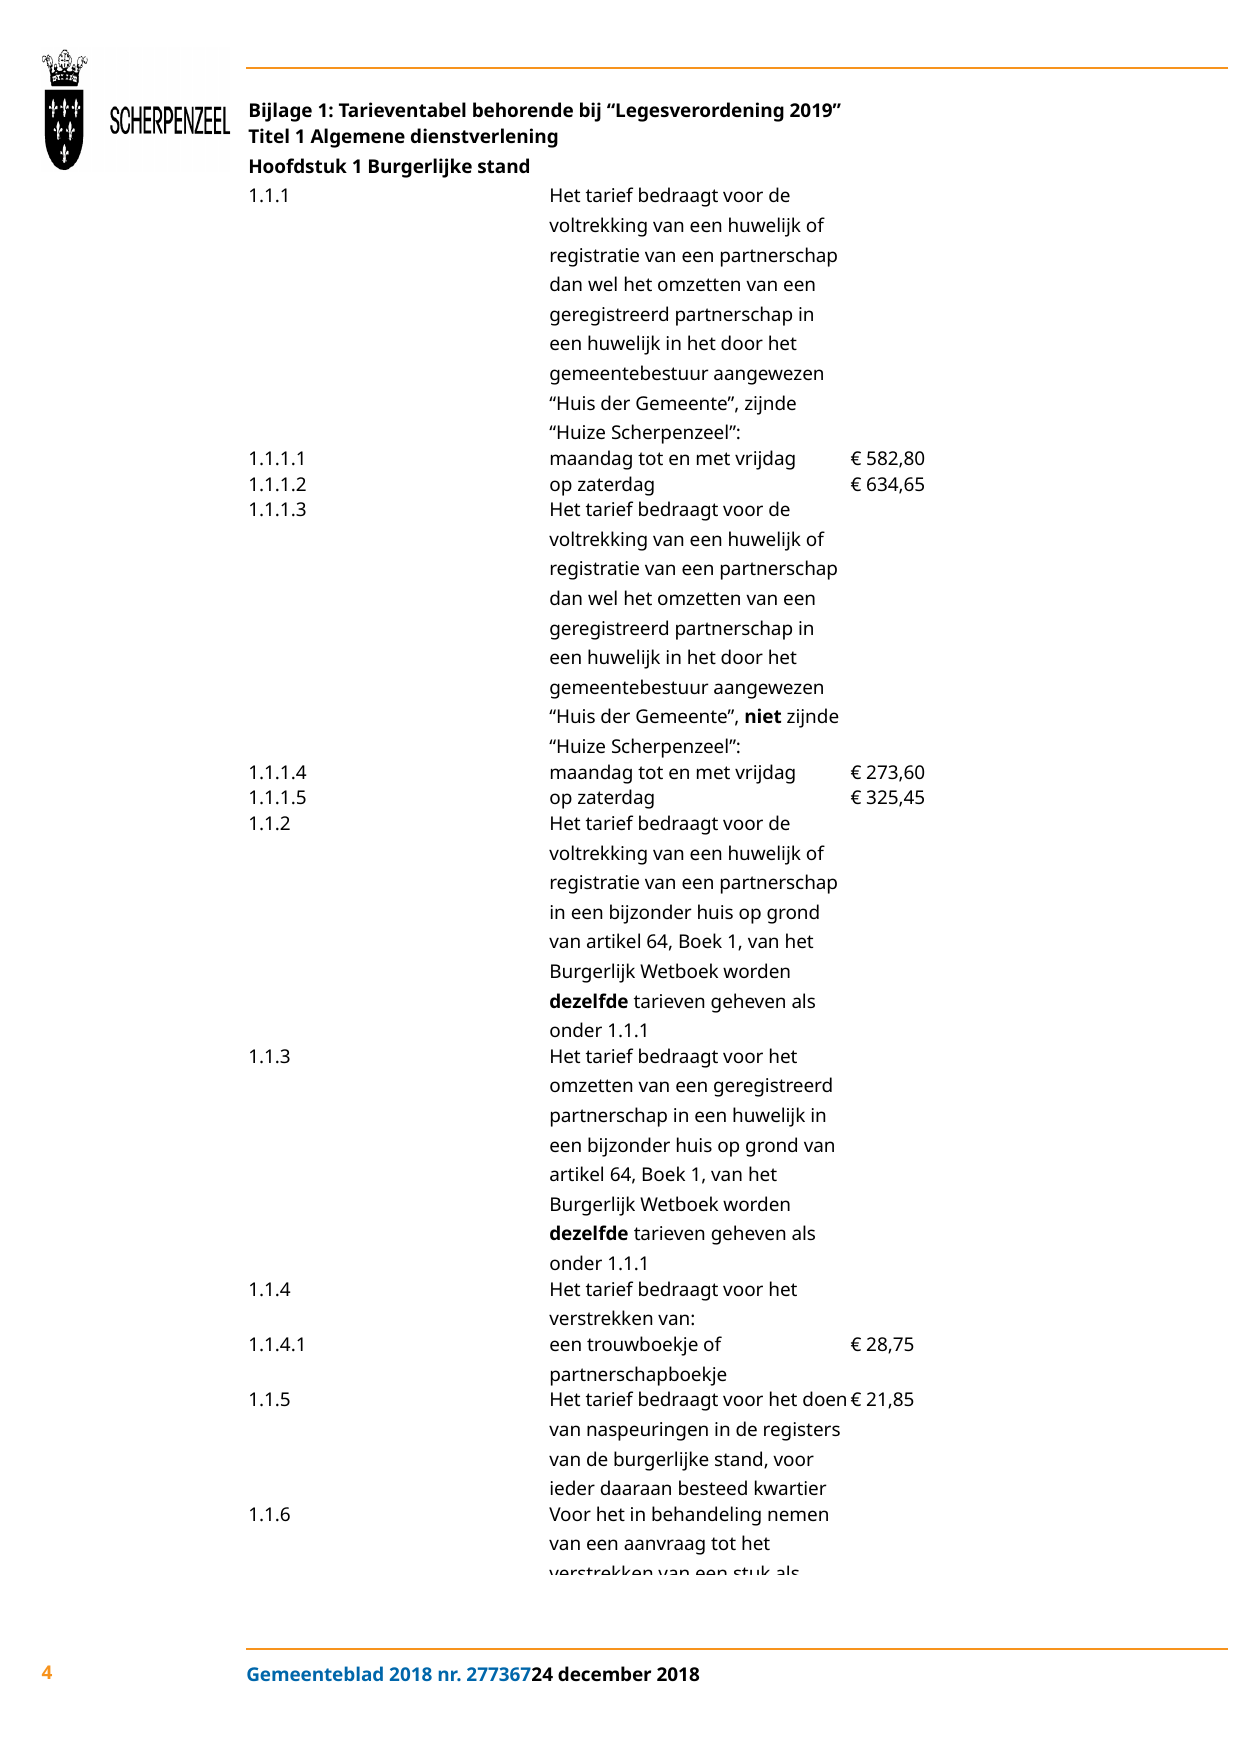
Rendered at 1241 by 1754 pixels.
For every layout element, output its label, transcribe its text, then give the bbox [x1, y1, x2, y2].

table_cell 1.1.6 [248, 1501, 549, 1575]
table_cell Het tarief bedraagt voor het verstrekken van: [549, 1276, 850, 1331]
table_cell op zaterdag [549, 785, 850, 810]
table_cell 1.1.4.1 [248, 1331, 549, 1387]
table_cell € 325,45 [850, 785, 1152, 810]
table_cell [850, 810, 1152, 1043]
table_cell maandag tot en met vrijdag [549, 445, 850, 471]
table_cell 1.1.5 [248, 1387, 549, 1501]
table_cell 1.1.1.1 [248, 445, 549, 471]
table_cell 1.1.1.4 [248, 759, 549, 784]
table_cell 1.1.1.2 [248, 471, 549, 496]
table_cell maandag tot en met vrijdag [549, 759, 850, 784]
table_cell Het tarief bedraagt voor het omzetten van een geregistreerd partnerschap in een huwelijk in een bijzonder huis op grond van artikel 64, Boek 1, van het Burgerlijk Wetboek worden dezelfde tarieven geheven als onder 1.1.1 [549, 1043, 850, 1276]
table_header [850, 183, 1152, 445]
table_cell Het tarief bedraagt voor de voltrekking van een huwelijk of registratie van een partnerschap in een bijzonder huis op grond van artikel 64, Boek 1, van het Burgerlijk Wetboek worden dezelfde tarieven geheven als onder 1.1.1 [549, 810, 850, 1043]
text Titel 1 Algemene dienstverlening [248, 123, 1152, 149]
table_cell € 21,85 [850, 1387, 1152, 1501]
text Bijlage 1: Tarieventabel behorende bij “Legesverordening 2019” [248, 95, 1152, 123]
table_cell Het tarief bedraagt voor de voltrekking van een huwelijk of registratie van een partnerschap dan wel het omzetten van een geregistreerd partnerschap in een huwelijk in het door het gemeentebestuur aangewezen “Huis der Gemeente”, niet zijnde “Huize Scherpenzeel”: [549, 496, 850, 759]
table_cell Voor het in behandeling nemen van een aanvraag tot het verstrekken van een stuk als [549, 1501, 850, 1575]
table_cell op zaterdag [549, 471, 850, 496]
table_cell [850, 1276, 1152, 1331]
table_cell Het tarief bedraagt voor het doen van naspeuringen in de registers van de burgerlijke stand, voor ieder daaraan besteed kwartier [549, 1387, 850, 1501]
table_cell [850, 1501, 1152, 1575]
table_cell € 634,65 [850, 471, 1152, 496]
table_cell 1.1.2 [248, 810, 549, 1043]
table_header Het tarief bedraagt voor de voltrekking van een huwelijk of registratie van een partnerschap dan wel het omzetten van een geregistreerd partnerschap in een huwelijk in het door het gemeentebestuur aangewezen “Huis der Gemeente”, zijnde “Huize Scherpenzeel”: [549, 183, 850, 445]
table_cell € 273,60 [850, 759, 1152, 784]
table_cell € 582,80 [850, 445, 1152, 471]
picture [41, 47, 231, 172]
text Hoofdstuk 1 Burgerlijke stand [248, 153, 1152, 179]
table_header 1.1.1 [248, 183, 549, 445]
table_cell [850, 1043, 1152, 1276]
table_cell [850, 496, 1152, 759]
table_cell 1.1.4 [248, 1276, 549, 1331]
table_cell € 28,75 [850, 1331, 1152, 1387]
table_cell 1.1.3 [248, 1043, 549, 1276]
table_cell een trouwboekje of partnerschapboekje [549, 1331, 850, 1387]
table_cell 1.1.1.5 [248, 785, 549, 810]
table_cell 1.1.1.3 [248, 496, 549, 759]
